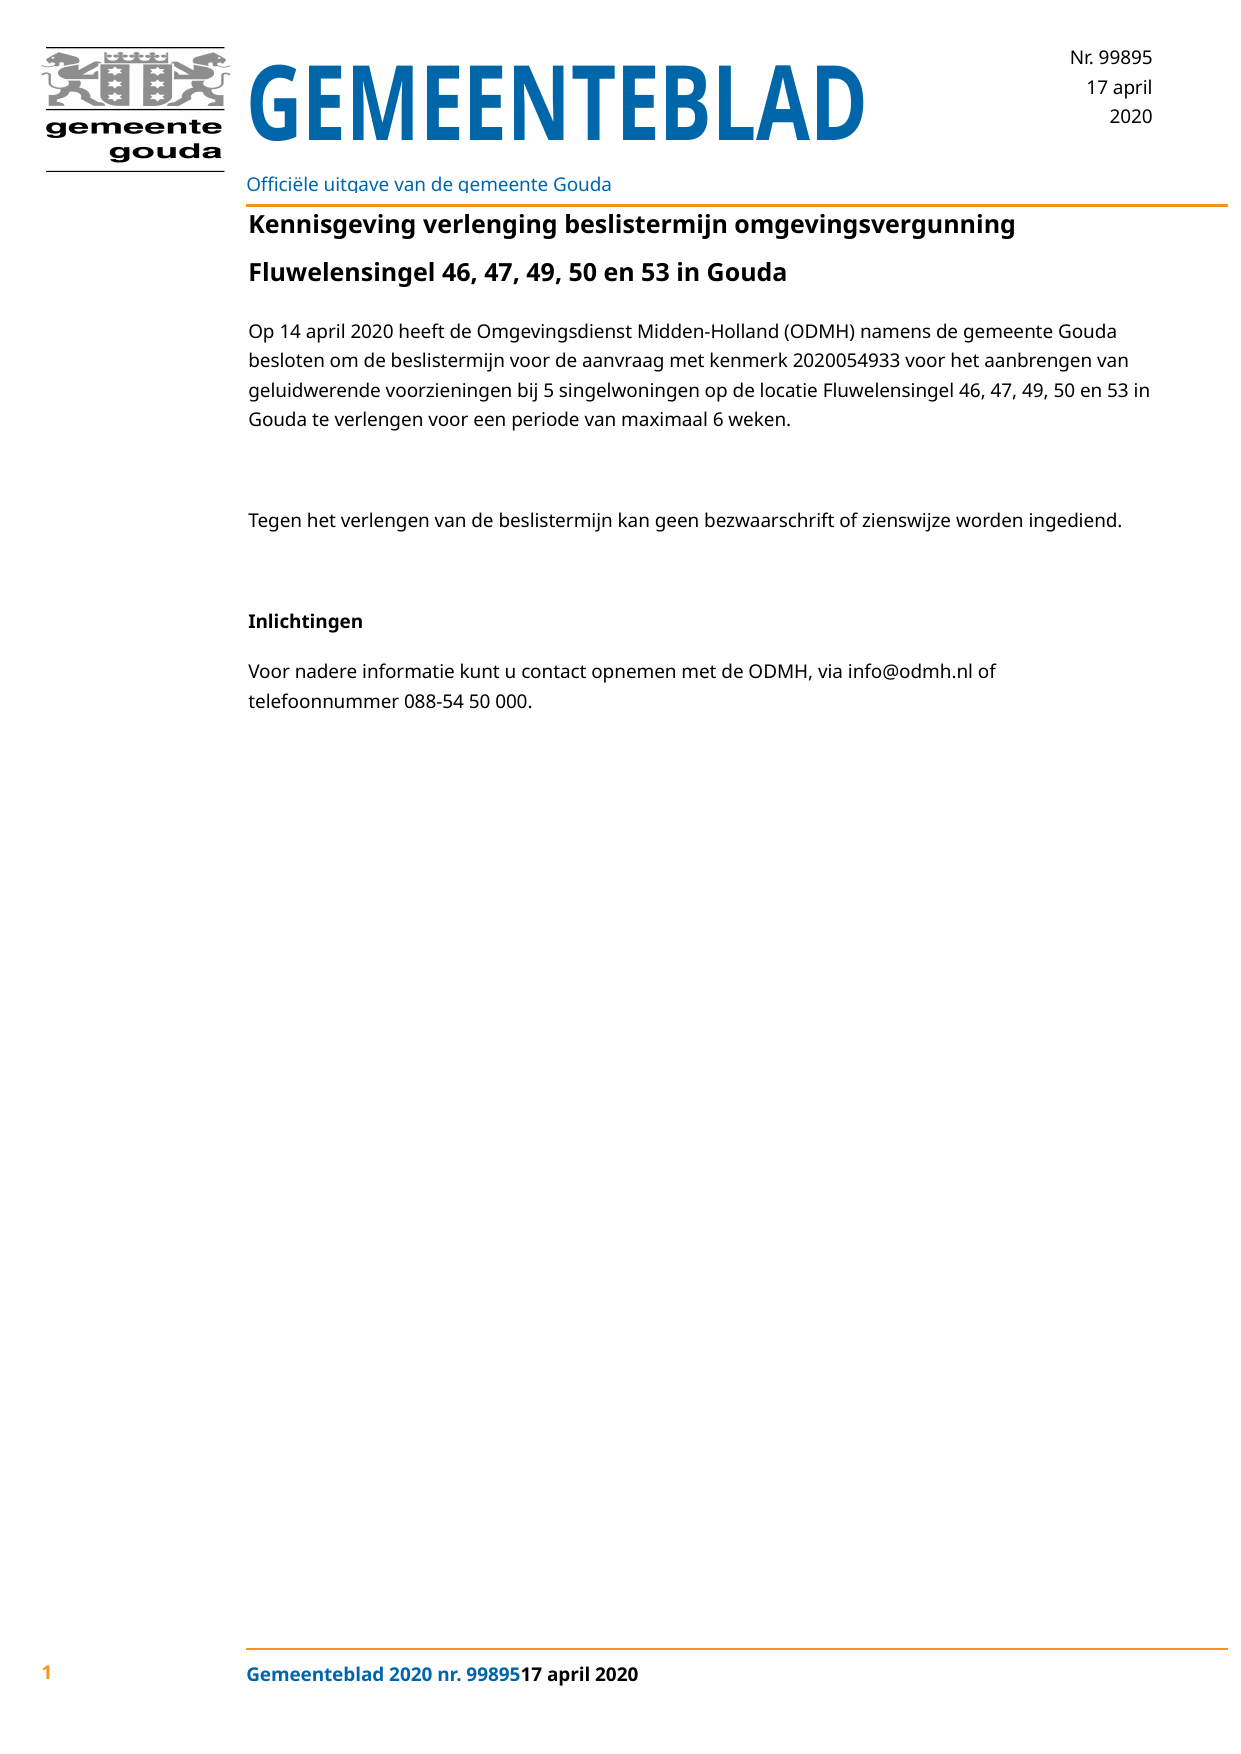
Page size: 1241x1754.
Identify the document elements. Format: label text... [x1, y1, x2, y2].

text Voor nadere informatie kunt u contact opnemen met de ODMH, via info@odmh.nl of telefoonnummer 088-54 50 000. [248, 659, 1152, 714]
picture [41, 47, 231, 172]
text Op 14 april 2020 heeft de Omgevingsdienst Midden-Holland (ODMH) namens de gemeente Gouda besloten om de beslistermijn voor de aanvraag met kenmerk 2020054933 voor het aanbrengen van geluidwerende voorzieningen bij 5 singelwoningen op de locatie Fluwelensingel 46, 47, 49, 50 en 53 in Gouda te verlengen voor een periode van maximaal 6 weken. [248, 318, 1152, 432]
text Tegen het verlengen van de beslistermijn kan geen bezwaarschrift of zienswijze worden ingediend. [248, 507, 1152, 533]
text Kennisgeving verlenging beslistermijn omgevingsvergunning Fluwelensingel 46, 47, 49, 50 en 53 in Gouda [248, 207, 1152, 288]
text Inlichtingen [248, 608, 1152, 634]
